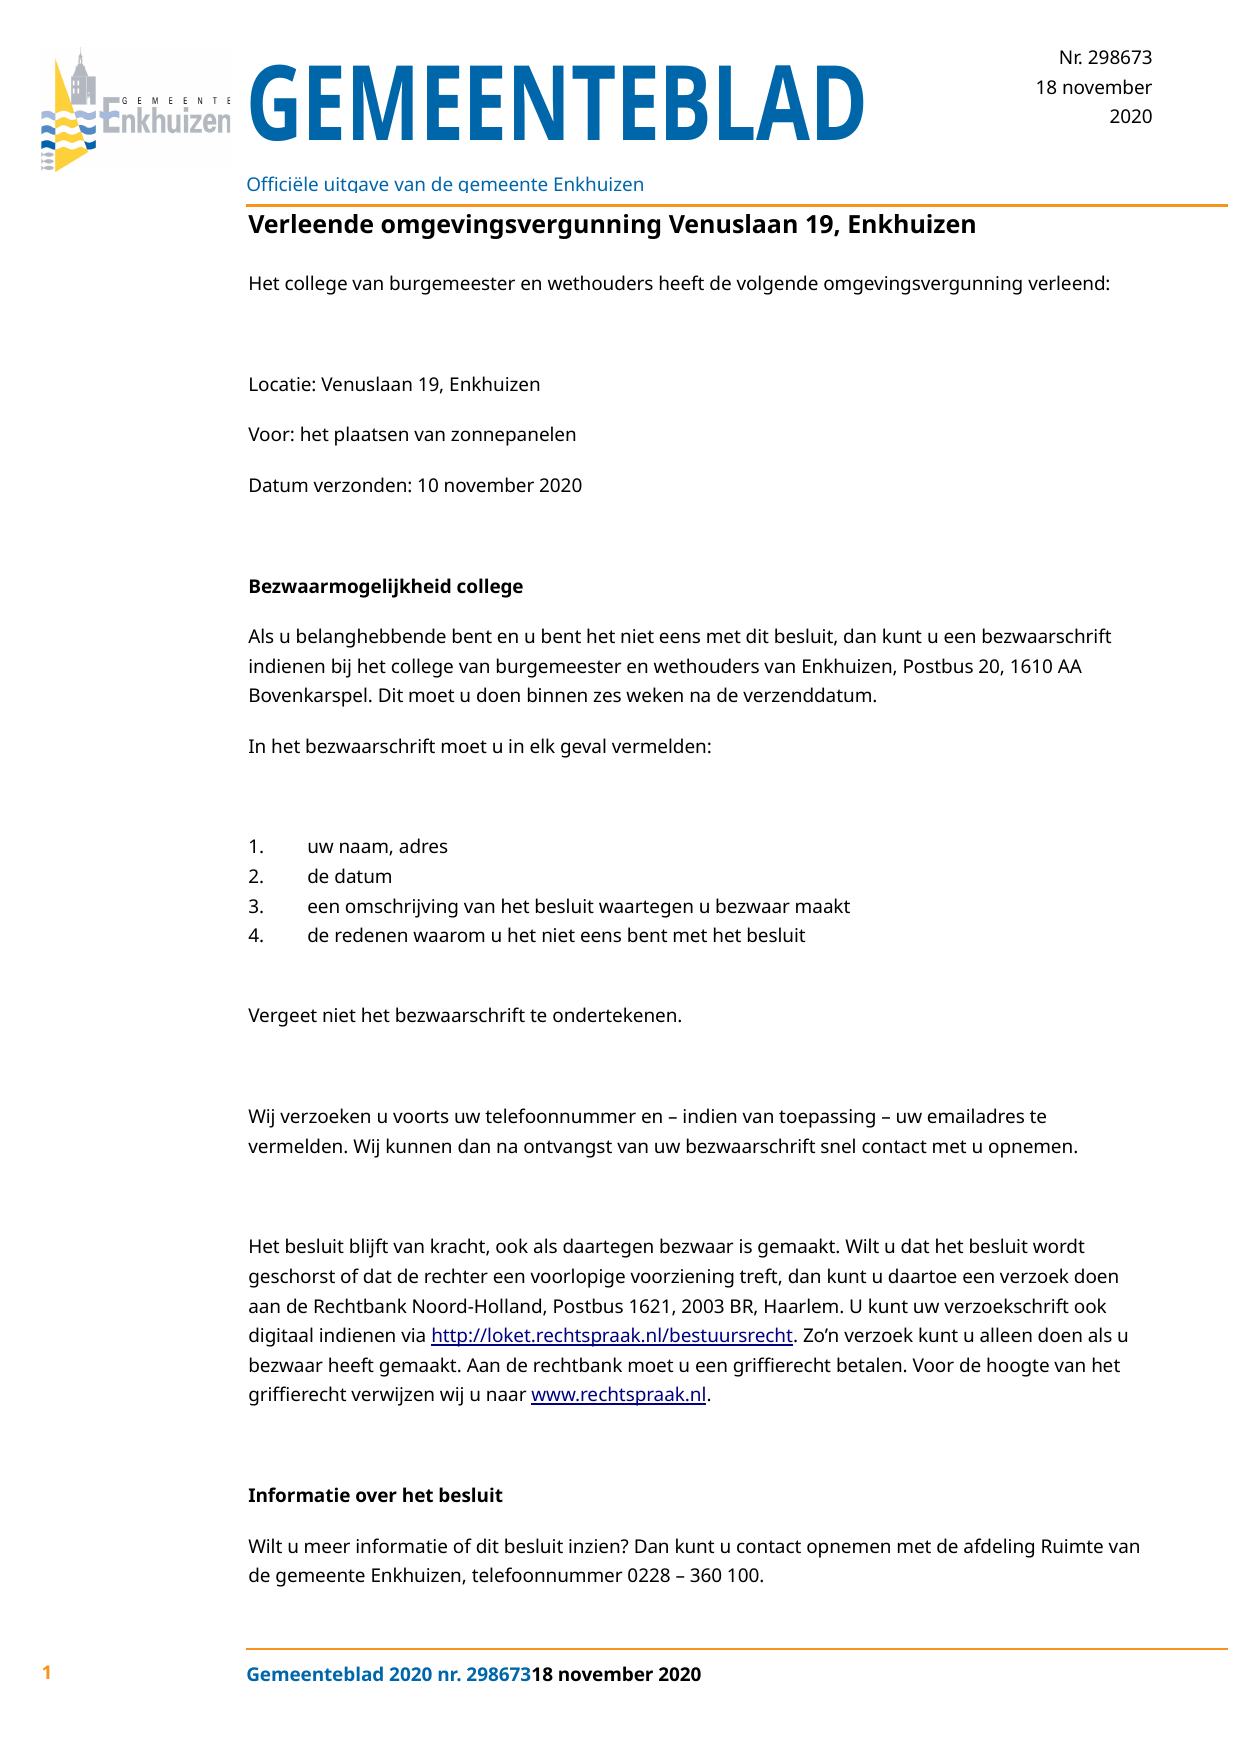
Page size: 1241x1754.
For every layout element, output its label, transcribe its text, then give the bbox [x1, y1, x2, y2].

list een omschrijving van het besluit waartegen u bezwaar maakt [248, 893, 1152, 918]
text Verleende omgevingsvergunning Venuslaan 19, Enkhuizen [248, 207, 1152, 241]
text Locatie: Venuslaan 19, Enkhuizen [248, 371, 1152, 397]
list uw naam, adres [248, 834, 1152, 859]
text Wilt u meer informatie of dit besluit inzien? Dan kunt u contact opnemen met de afdeling Ruimte van de gemeente Enkhuizen, telefoonnummer 0228 – 360 100. [248, 1533, 1152, 1588]
text Informatie over het besluit [248, 1482, 1152, 1508]
text Bezwaarmogelijkheid college [248, 573, 1152, 598]
text Datum verzonden: 10 november 2020 [248, 472, 1152, 498]
picture [41, 47, 231, 172]
list de datum [248, 863, 1152, 889]
text Voor: het plaatsen van zonnepanelen [248, 422, 1152, 447]
text Het college van burgemeester en wethouders heeft de volgende omgevingsvergunning verleend: [248, 270, 1152, 296]
list de redenen waarom u het niet eens bent met het besluit [248, 922, 1152, 948]
text Het besluit blijft van kracht, ook als daartegen bezwaar is gemaakt. Wilt u dat het besluit wordt geschorst of dat de rechter een voorlopige voorziening treft, dan kunt u daartoe een verzoek doen aan de Rechtbank Noord-Holland, Postbus 1621, 2003 BR, Haarlem. U kunt uw verzoekschrift ook digitaal indienen via http://loket.rechtspraak.nl/bestuursrecht. Zo’n verzoek kunt u alleen doen als u bezwaar heeft gemaakt. Aan de rechtbank moet u een griffierecht betalen. Voor de hoogte van het griffierecht verwijzen wij u naar www.rechtspraak.nl. [248, 1234, 1152, 1407]
text Wij verzoeken u voorts uw telefoonnummer en – indien van toepassing – uw emailadres te vermelden. Wij kunnen dan na ontvangst van uw bezwaarschrift snel contact met u opnemen. [248, 1103, 1152, 1158]
text In het bezwaarschrift moet u in elk geval vermelden: [248, 733, 1152, 758]
text Als u belanghebbende bent en u bent het niet eens met dit besluit, dan kunt u een bezwaarschrift indienen bij het college van burgemeester en wethouders van Enkhuizen, Postbus 20, 1610 AA Bovenkarspel. Dit moet u doen binnen zes weken na de verzenddatum. [248, 623, 1152, 708]
text Vergeet niet het bezwaarschrift te ondertekenen. [248, 1002, 1152, 1028]
